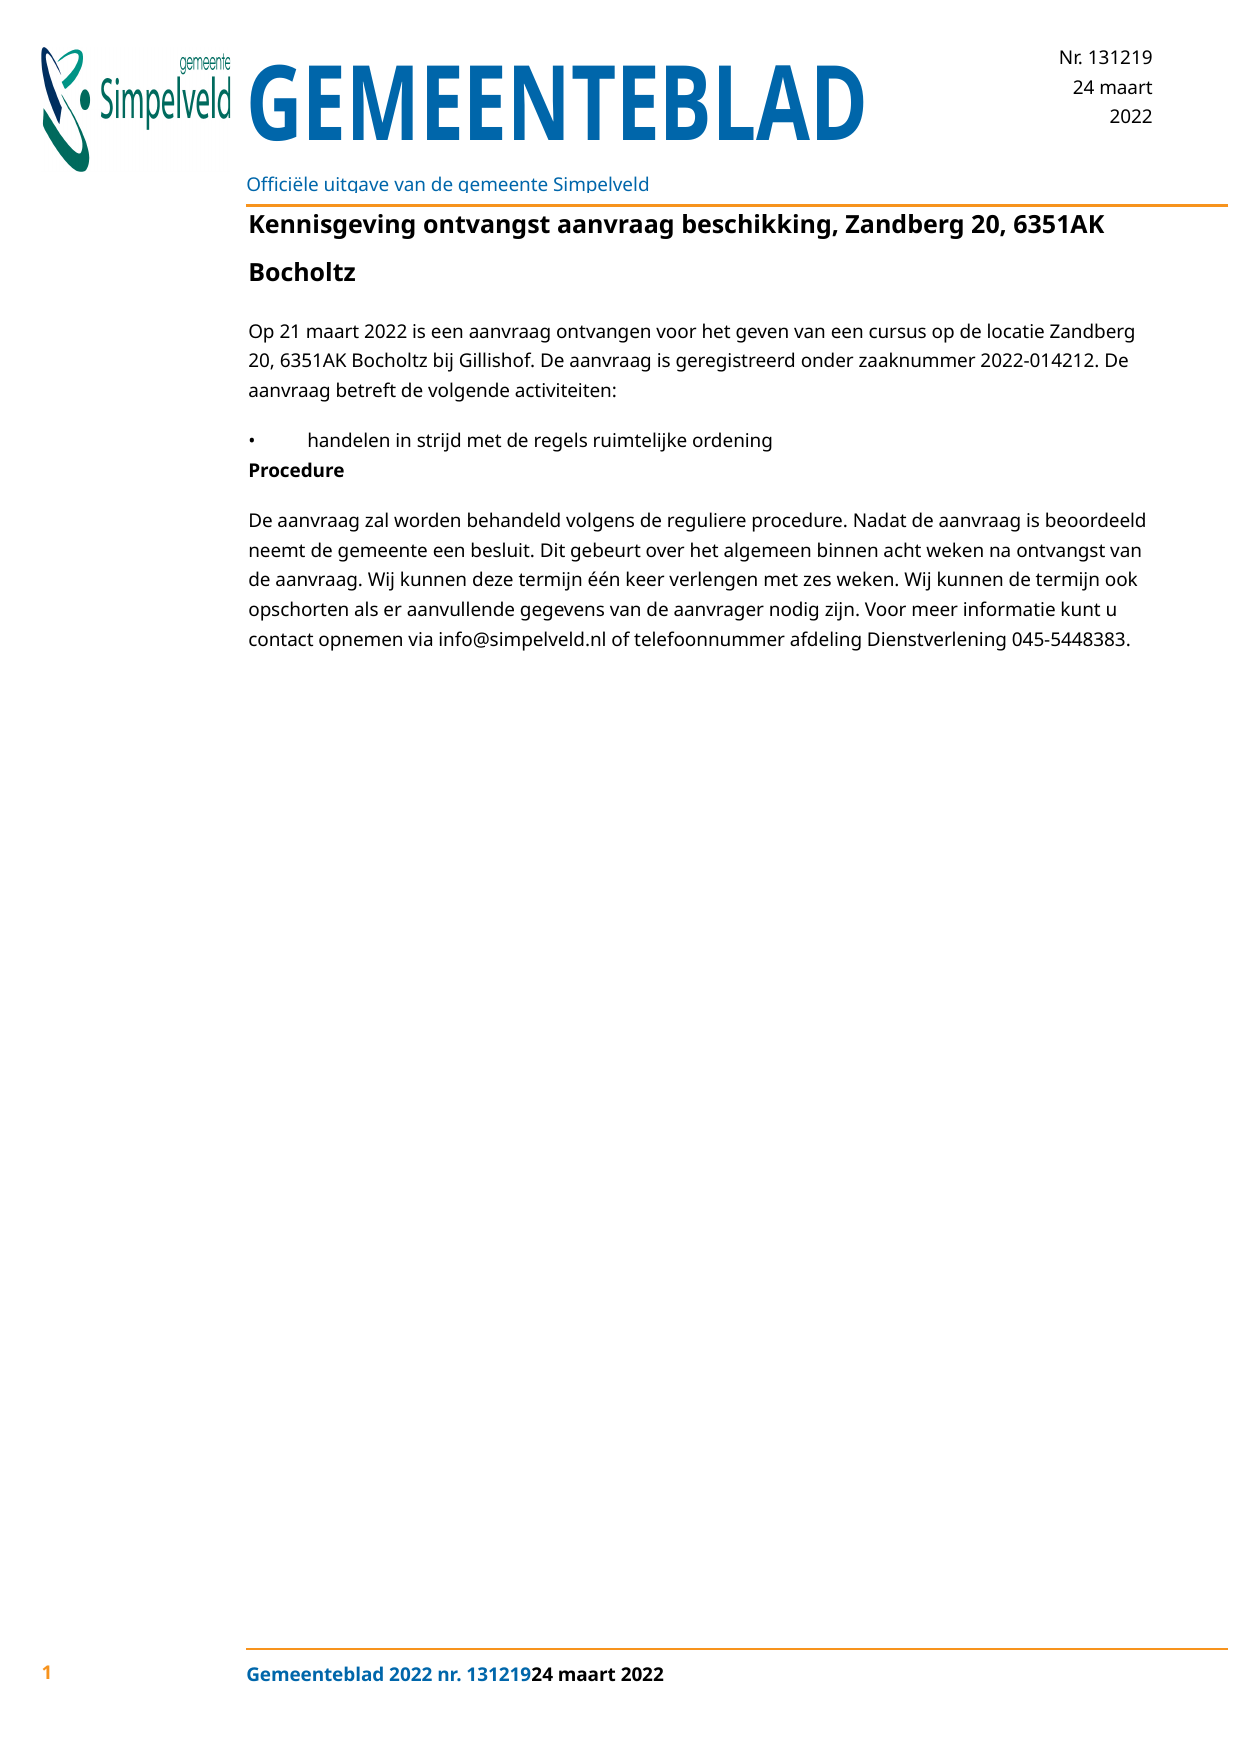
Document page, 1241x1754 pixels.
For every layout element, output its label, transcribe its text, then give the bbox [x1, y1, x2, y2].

text Procedure [248, 457, 1152, 483]
text De aanvraag zal worden behandeld volgens de reguliere procedure. Nadat de aanvraag is beoordeeld neemt de gemeente een besluit. Dit gebeurt over het algemeen binnen acht weken na ontvangst van de aanvraag. Wij kunnen deze termijn één keer verlengen met zes weken. Wij kunnen de termijn ook opschorten als er aanvullende gegevens van de aanvrager nodig zijn. Voor meer informatie kunt u contact opnemen via info@simpelveld.nl of telefoonnummer afdeling Dienstverlening 045-5448383. [248, 507, 1152, 652]
list handelen in strijd met de regels ruimtelijke ordening [248, 427, 1152, 453]
text Op 21 maart 2022 is een aanvraag ontvangen voor het geven van een cursus op de locatie Zandberg 20, 6351AK Bocholtz bij Gillishof. De aanvraag is geregistreerd onder zaaknummer 2022-014212. De aanvraag betreft de volgende activiteiten: [248, 318, 1152, 403]
picture [41, 47, 231, 172]
text Kennisgeving ontvangst aanvraag beschikking, Zandberg 20, 6351AK Bocholtz [248, 207, 1152, 288]
